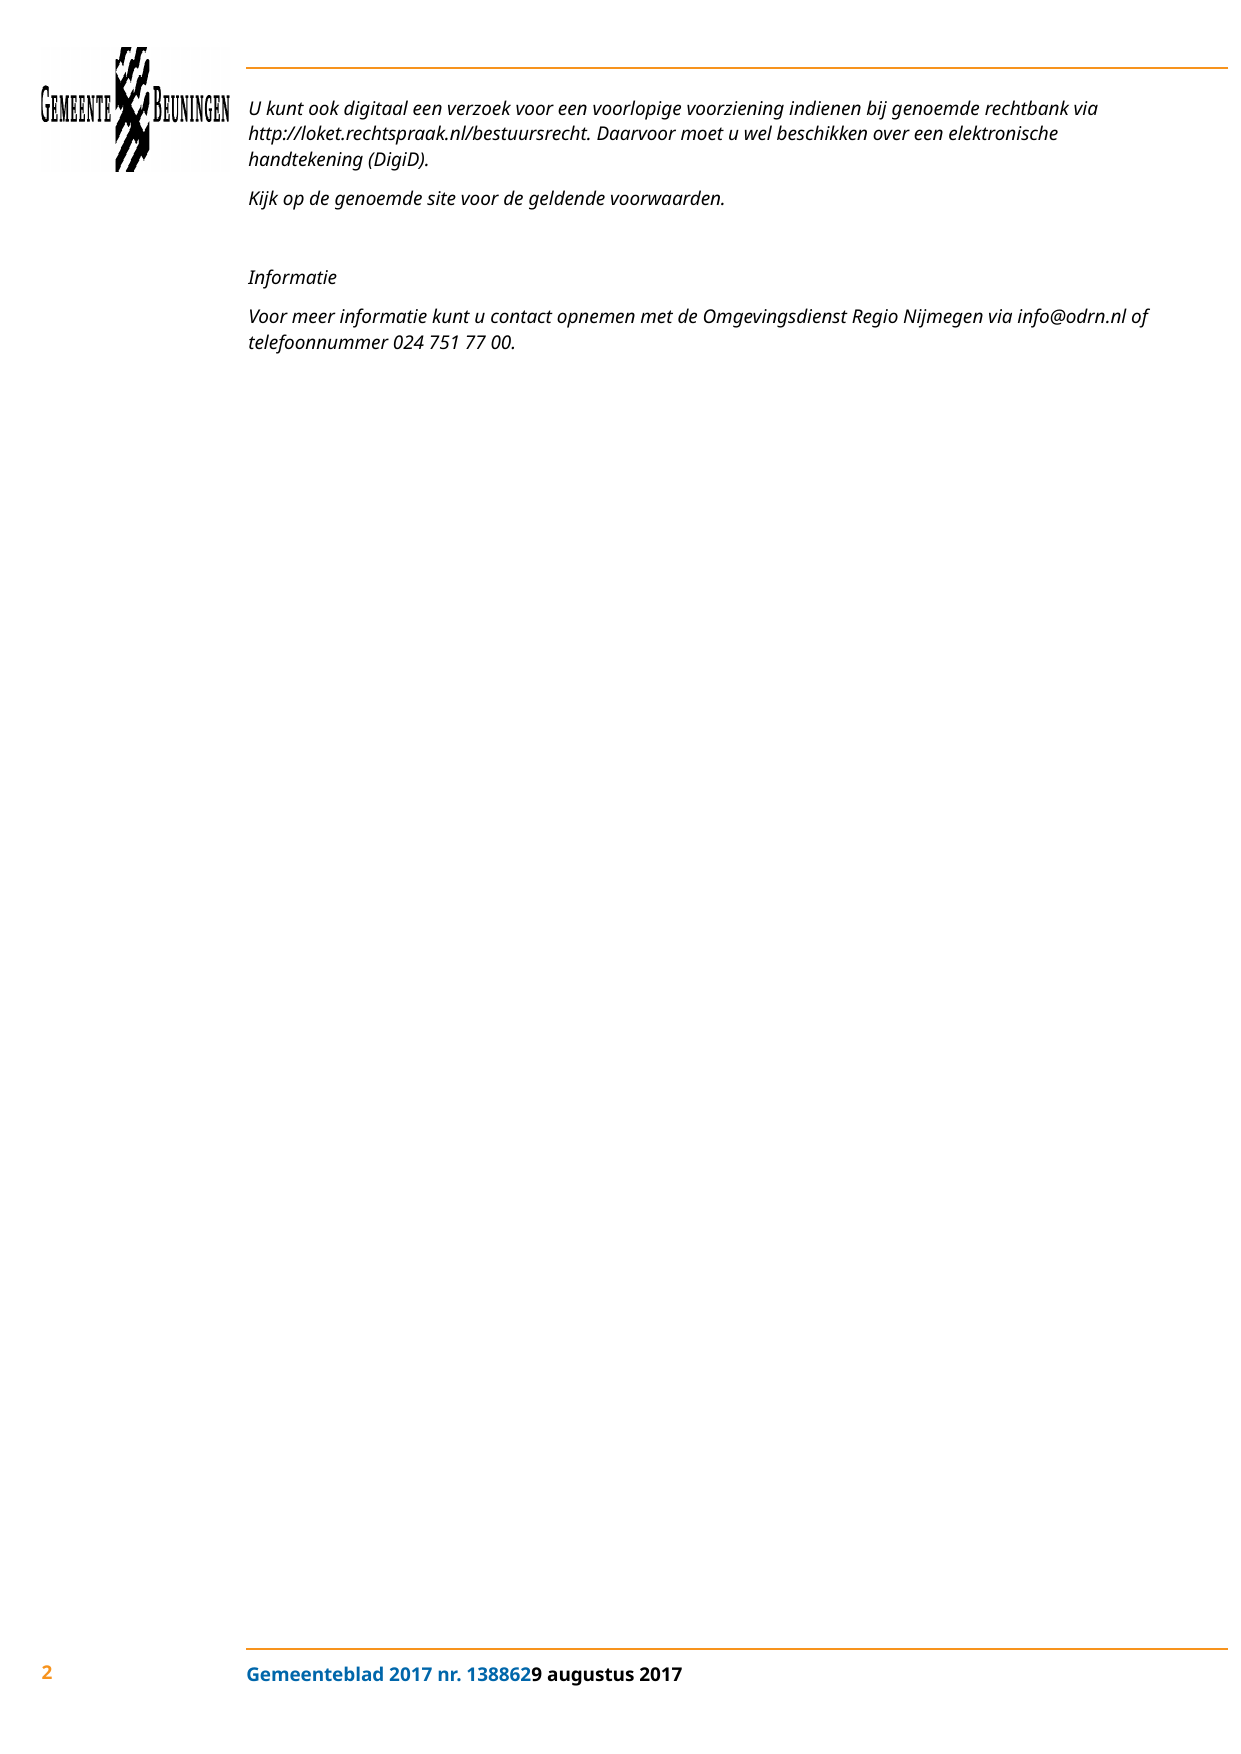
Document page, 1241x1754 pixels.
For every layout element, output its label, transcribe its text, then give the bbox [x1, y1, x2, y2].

text Kijk op de genoemde site voor de geldende voorwaarden. [248, 186, 1152, 211]
text Informatie [248, 264, 1152, 290]
text U kunt ook digitaal een verzoek voor een voorlopige voorziening indienen bij genoemde rechtbank via http://loket.rechtspraak.nl/bestuursrecht. Daarvoor moet u wel beschikken over een elektronische handtekening (DigiD). [248, 95, 1152, 172]
text Voor meer informatie kunt u contact opnemen met de Omgevingsdienst Regio Nijmegen via info@odrn.nl of telefoonnummer 024 751 77 00. [248, 303, 1152, 355]
picture [41, 47, 231, 172]
